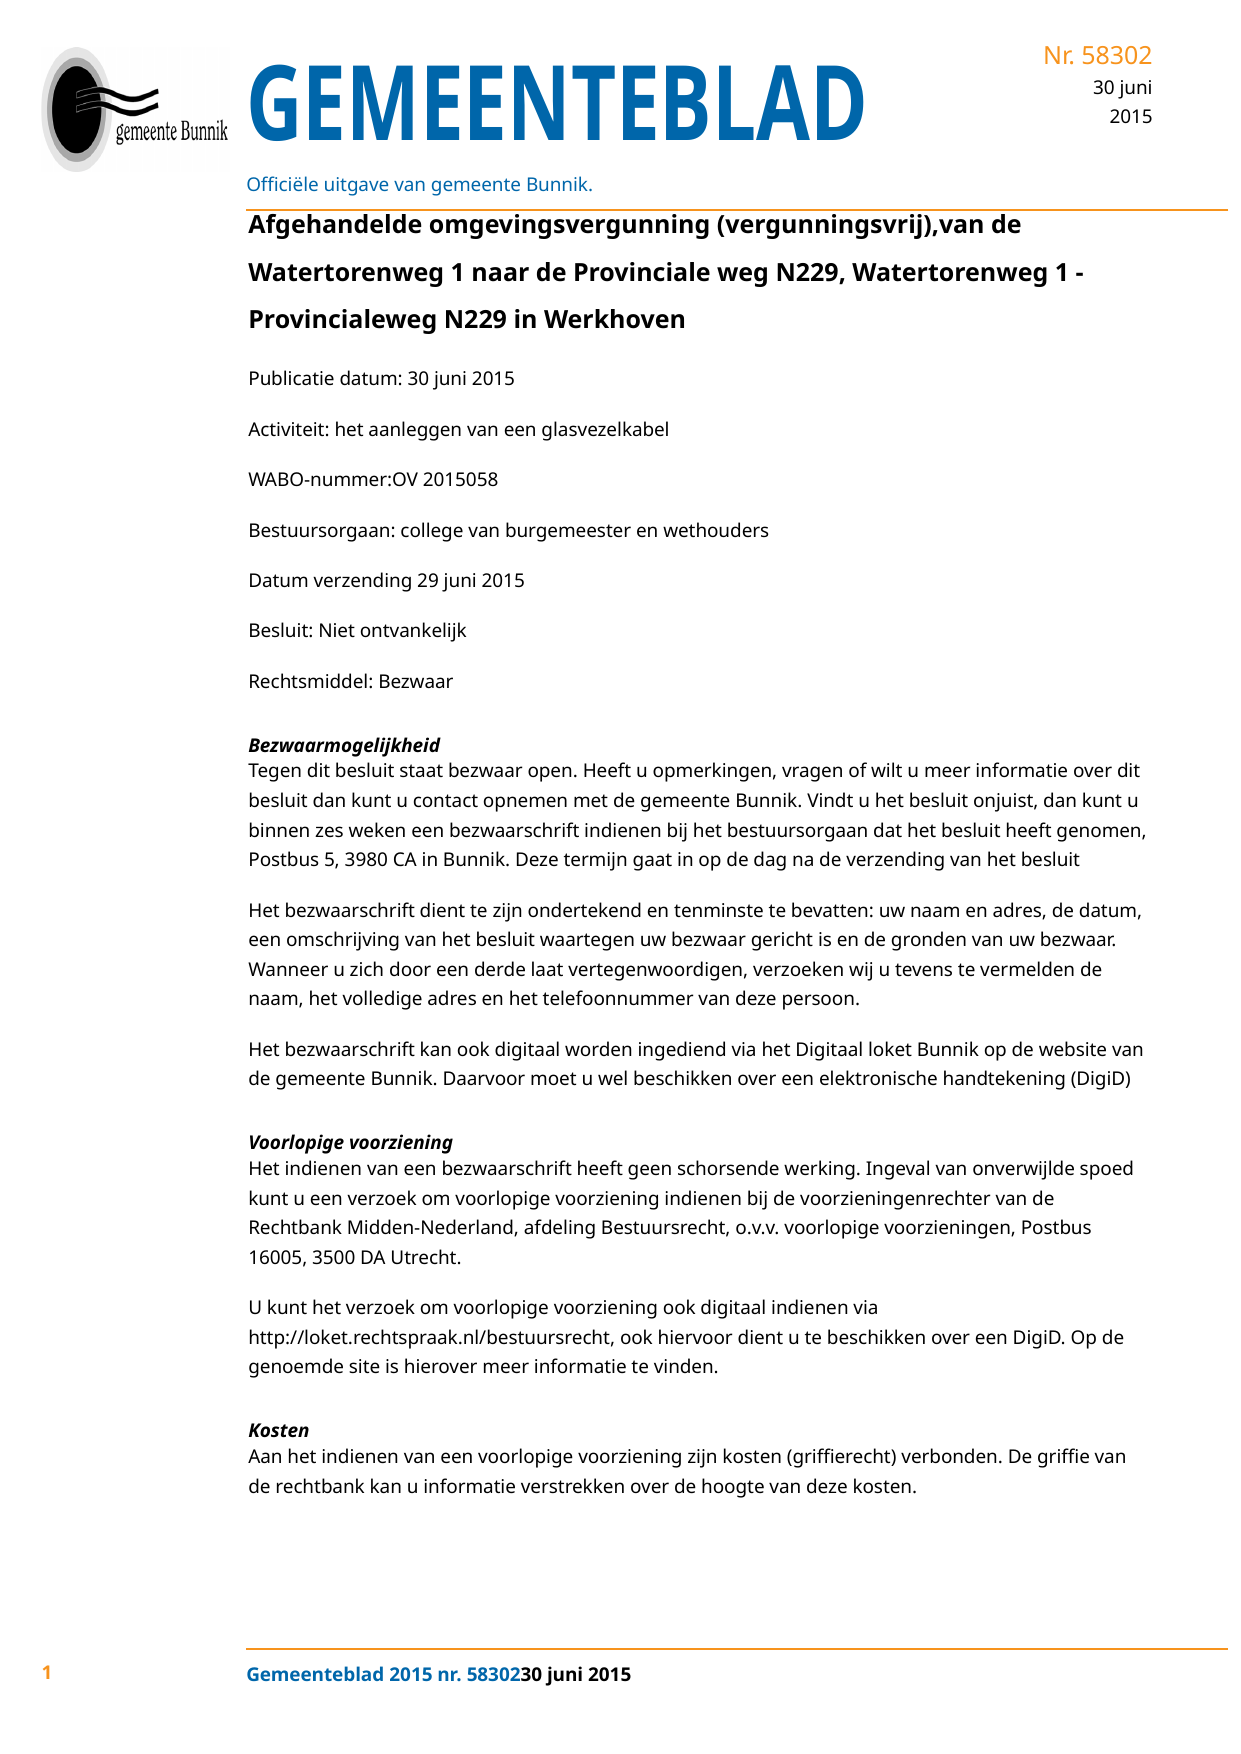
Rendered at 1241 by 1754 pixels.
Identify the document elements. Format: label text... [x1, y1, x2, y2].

text WABO-nummer:OV 2015058 [248, 466, 1152, 492]
text Het bezwaarschrift kan ook digitaal worden ingediend via het Digitaal loket Bunnik op de website van de gemeente Bunnik. Daarvoor moet u wel beschikken over een elektronische handtekening (DigiD) [248, 1036, 1152, 1091]
text Het indienen van een bezwaarschrift heeft geen schorsende werking. Ingeval van onverwijlde spoed kunt u een verzoek om voorlopige voorziening indienen bij de voorzieningenrechter van de Rechtbank Midden-Nederland, afdeling Bestuursrecht, o.v.v. voorlopige voorzieningen, Postbus 16005, 3500 DA Utrecht. [248, 1155, 1152, 1270]
picture [41, 47, 231, 172]
text U kunt het verzoek om voorlopige voorziening ook digitaal indienen via http://loket.rechtspraak.nl/bestuursrecht, ook hiervoor dient u te beschikken over een DigiD. Op de genoemde site is hierover meer informatie te vinden. [248, 1294, 1152, 1379]
text Publicatie datum: 30 juni 2015 [248, 366, 1152, 391]
text Voorlopige voorziening [248, 1129, 1152, 1155]
text Bestuursorgaan: college van burgemeester en wethouders [248, 517, 1152, 542]
text Datum verzending 29 juni 2015 [248, 567, 1152, 593]
text Activiteit: het aanleggen van een glasvezelkabel [248, 416, 1152, 442]
text Aan het indienen van een voorlopige voorziening zijn kosten (griffierecht) verbonden. De griffie van de rechtbank kan u informatie verstrekken over de hoogte van deze kosten. [248, 1443, 1152, 1499]
text Bezwaarmogelijkheid [248, 732, 1152, 758]
text Het bezwaarschrift dient te zijn ondertekend en tenminste te bevatten: uw naam en adres, de datum, een omschrijving van het besluit waartegen uw bezwaar gericht is en de gronden van uw bezwaar. Wanneer u zich door een derde laat vertegenwoordigen, verzoeken wij u tevens te vermelden de naam, het volledige adres en het telefoonnummer van deze persoon. [248, 897, 1152, 1011]
text Besluit: Niet ontvankelijk [248, 618, 1152, 643]
text Kosten [248, 1418, 1152, 1443]
text Afgehandelde omgevingsvergunning (vergunningsvrij),van de Watertorenweg 1 naar de Provinciale weg N229, Watertorenweg 1 - Provincialeweg N229 in Werkhoven [248, 211, 1152, 336]
text Rechtsmiddel: Bezwaar [248, 668, 1152, 694]
text Tegen dit besluit staat bezwaar open. Heeft u opmerkingen, vragen of wilt u meer informatie over dit besluit dan kunt u contact opnemen met de gemeente Bunnik. Vindt u het besluit onjuist, dan kunt u binnen zes weken een bezwaarschrift indienen bij het bestuursorgaan dat het besluit heeft genomen, Postbus 5, 3980 CA in Bunnik. Deze termijn gaat in op de dag na de verzending van het besluit [248, 758, 1152, 872]
